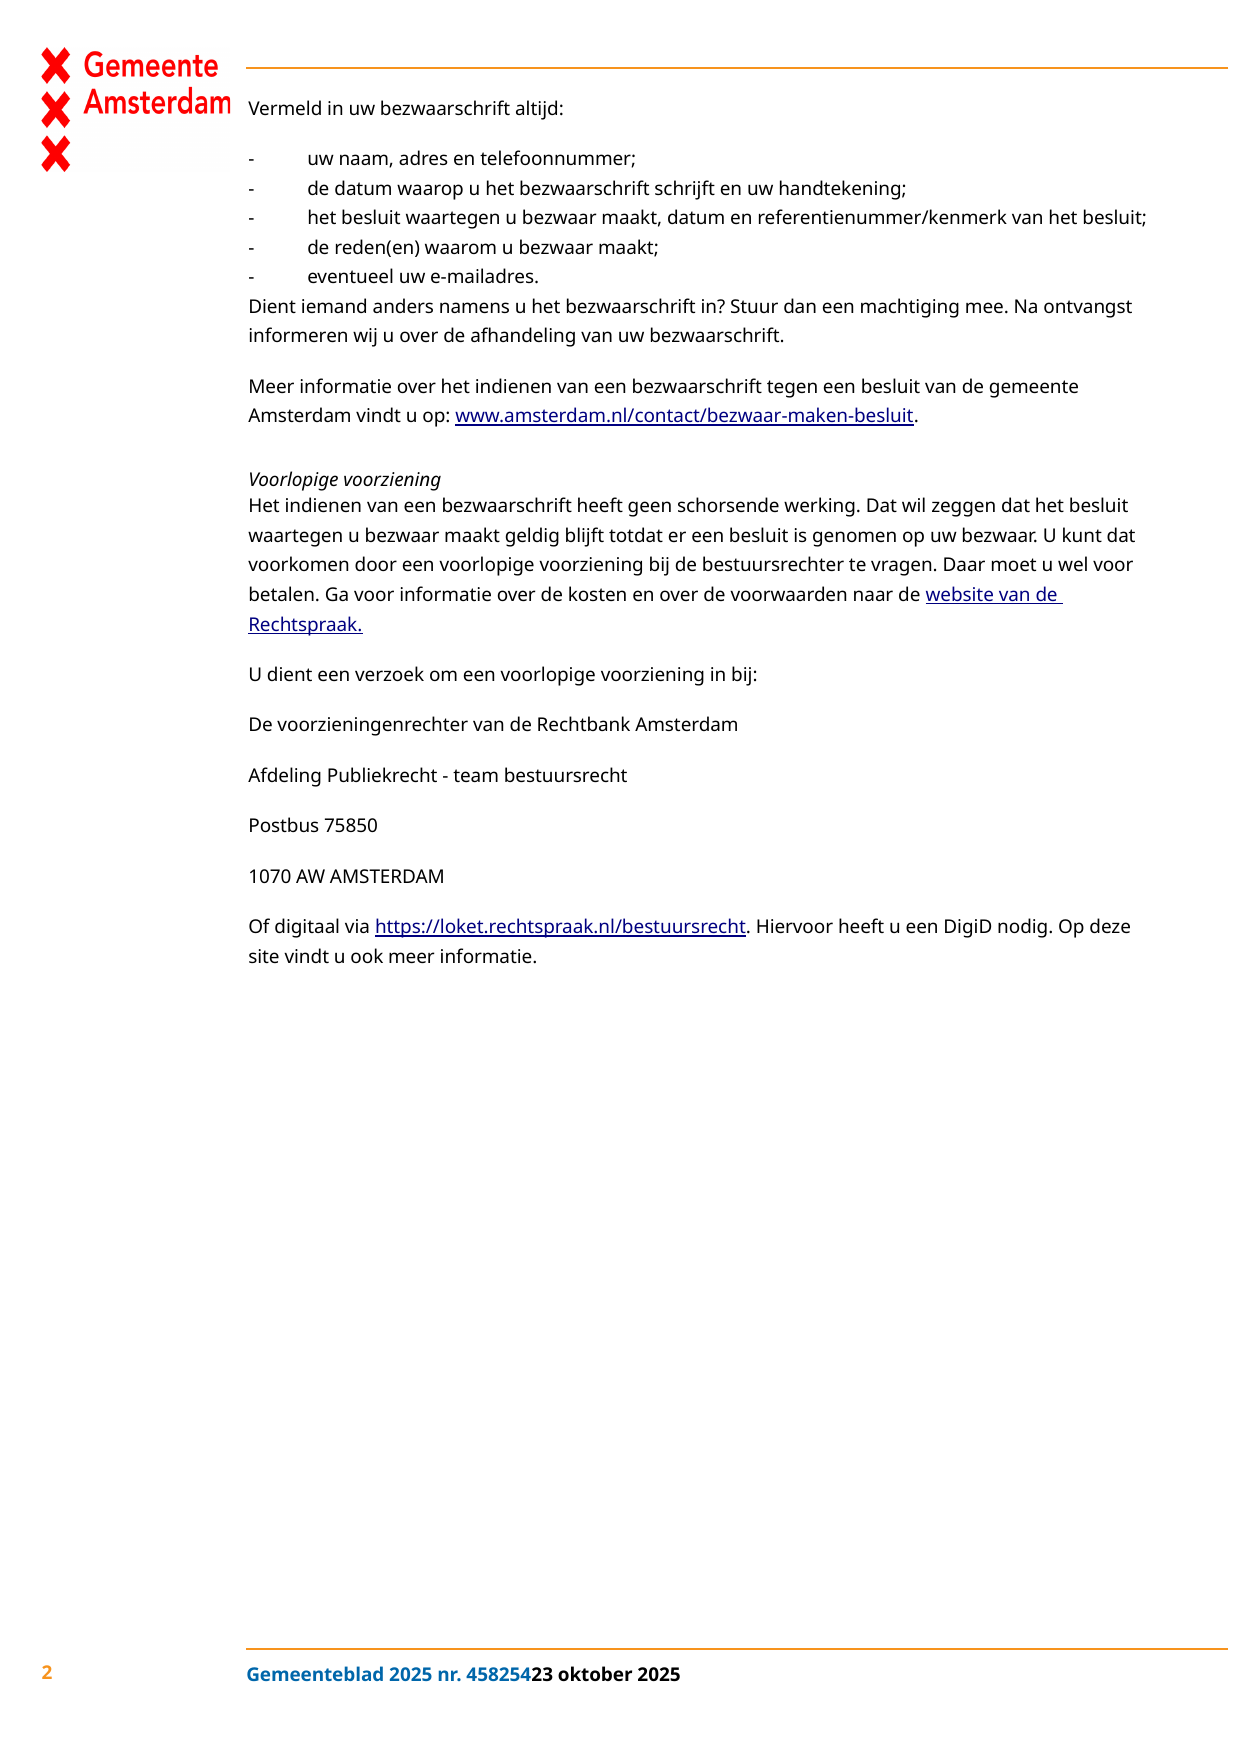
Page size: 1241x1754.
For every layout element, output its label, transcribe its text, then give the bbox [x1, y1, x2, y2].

text U dient een verzoek om een voorlopige voorziening in bij: [248, 661, 1152, 687]
picture [41, 47, 231, 172]
list uw naam, adres en telefoonnummer; [248, 145, 1152, 171]
text Dient iemand anders namens u het bezwaarschrift in? Stuur dan een machtiging mee. Na ontvangst informeren wij u over de afhandeling van uw bezwaarschrift. [248, 293, 1152, 348]
text Of digitaal via https://loket.rechtspraak.nl/bestuursrecht. Hiervoor heeft u een DigiD nodig. Op deze site vindt u ook meer informatie. [248, 913, 1152, 968]
list eventueel uw e-mailadres. [248, 263, 1152, 289]
list de datum waarop u het bezwaarschrift schrijft en uw handtekening; [248, 175, 1152, 201]
list de reden(en) waarom u bezwaar maakt; [248, 234, 1152, 260]
text Vermeld in uw bezwaarschrift altijd: [248, 95, 1152, 121]
list het besluit waartegen u bezwaar maakt, datum en referentienummer/kenmerk van het besluit; [248, 204, 1152, 230]
text Postbus 75850 [248, 812, 1152, 838]
text Het indienen van een bezwaarschrift heeft geen schorsende werking. Dat wil zeggen dat het besluit waartegen u bezwaar maakt geldig blijft totdat er een besluit is genomen op uw bezwaar. U kunt dat voorkomen door een voorlopige voorziening bij de bestuursrechter te vragen. Daar moet u wel voor betalen. Ga voor informatie over de kosten en over de voorwaarden naar de website van de Rechtspraak. [248, 492, 1152, 636]
text 1070 AW AMSTERDAM [248, 863, 1152, 888]
text Voorlopige voorziening [248, 467, 1152, 492]
text De voorzieningenrechter van de Rechtbank Amsterdam [248, 712, 1152, 737]
text Afdeling Publiekrecht - team bestuursrecht [248, 762, 1152, 788]
text Meer informatie over het indienen van een bezwaarschrift tegen een besluit van de gemeente Amsterdam vindt u op: www.amsterdam.nl/contact/bezwaar-maken-besluit. [248, 373, 1152, 428]
